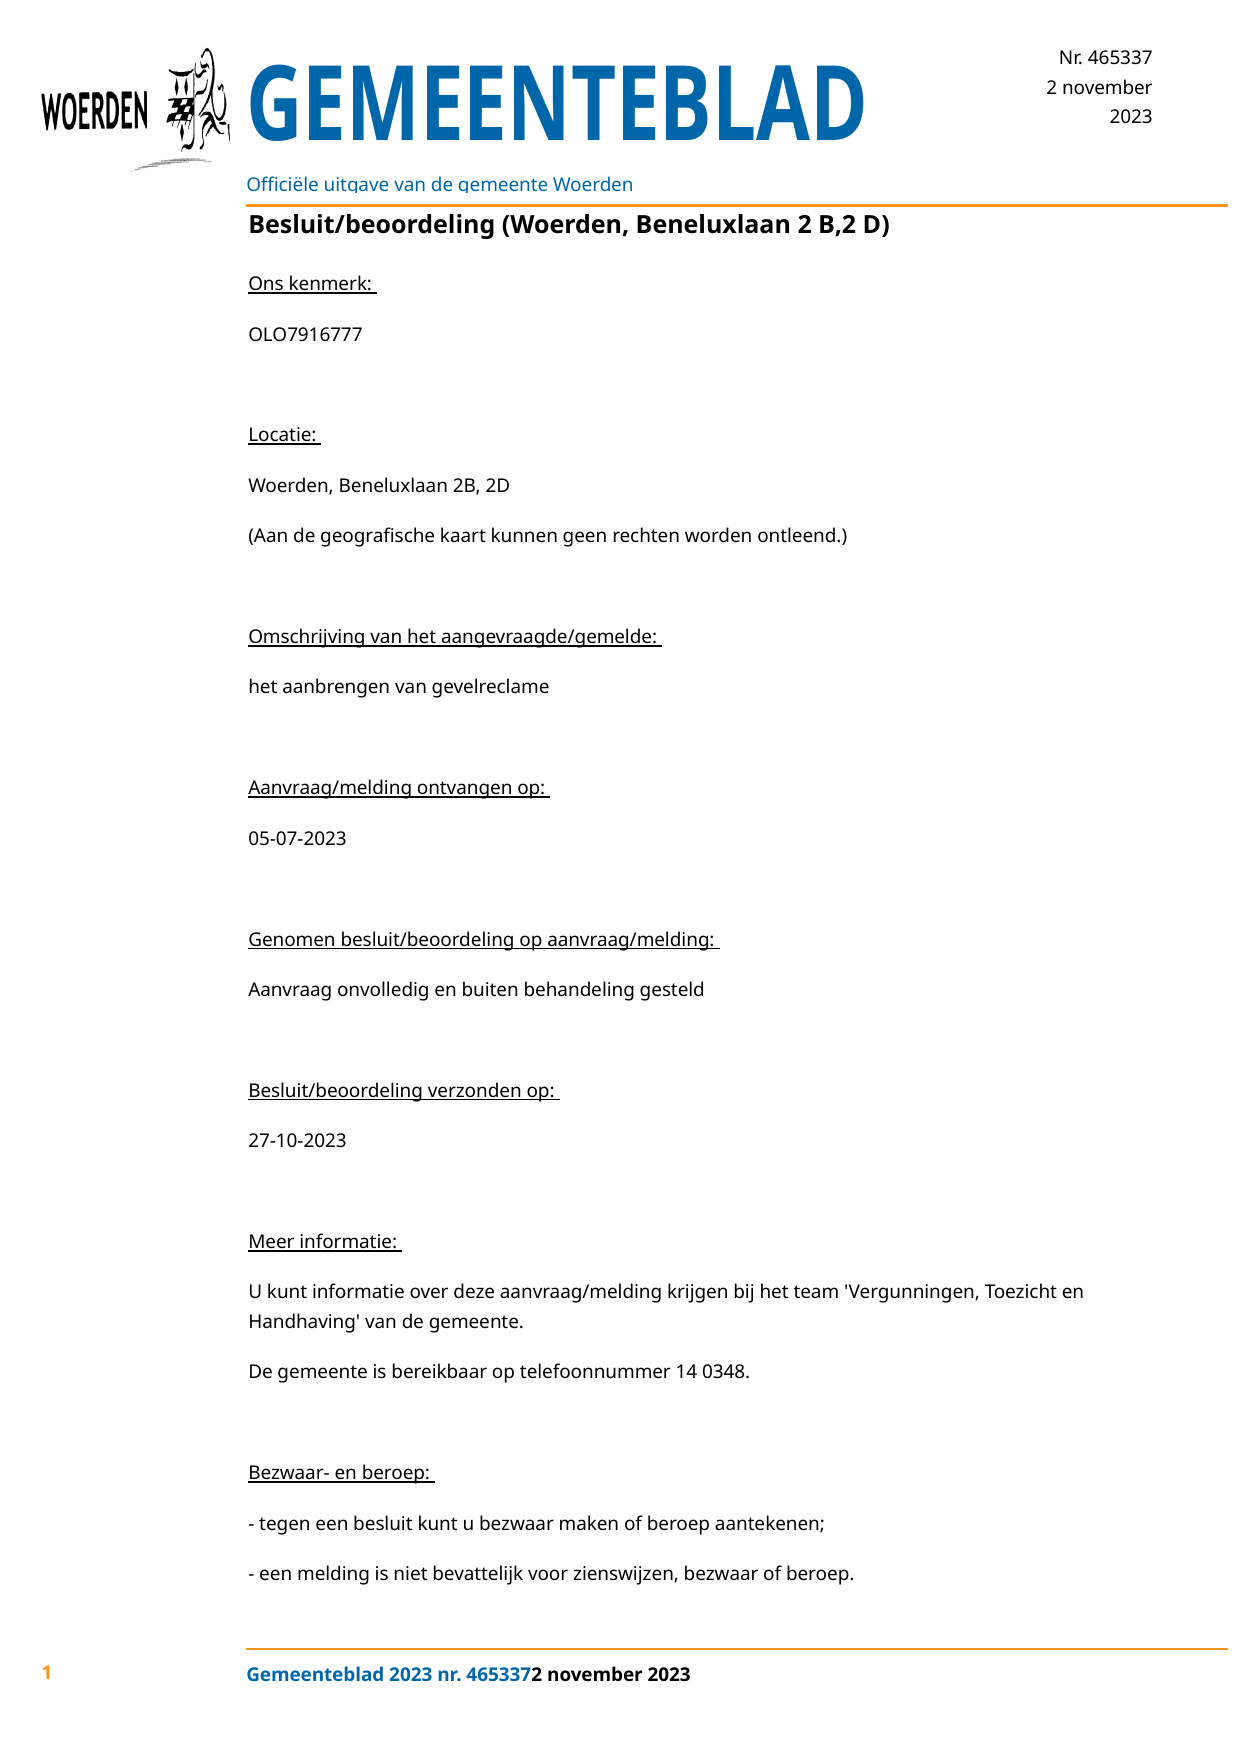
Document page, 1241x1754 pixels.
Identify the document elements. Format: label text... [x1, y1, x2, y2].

text Woerden, Beneluxlaan 2B, 2D [248, 472, 1152, 498]
text Meer informatie: [248, 1228, 1152, 1254]
text Genomen besluit/beoordeling op aanvraag/melding: [248, 926, 1152, 951]
text OLO7916777 [248, 321, 1152, 346]
text - tegen een besluit kunt u bezwaar maken of beroep aantekenen; [248, 1510, 1152, 1536]
text 27-10-2023 [248, 1127, 1152, 1153]
text Locatie: [248, 422, 1152, 447]
text U kunt informatie over deze aanvraag/melding krijgen bij het team 'Vergunningen, Toezicht en Handhaving' van de gemeente. [248, 1279, 1152, 1334]
text - een melding is niet bevattelijk voor zienswijzen, bezwaar of beroep. [248, 1560, 1152, 1586]
text Aanvraag/melding ontvangen op: [248, 774, 1152, 800]
text De gemeente is bereikbaar op telefoonnummer 14 0348. [248, 1359, 1152, 1384]
text Besluit/beoordeling (Woerden, Beneluxlaan 2 B,2 D) [248, 207, 1152, 241]
text (Aan de geografische kaart kunnen geen rechten worden ontleend.) [248, 522, 1152, 548]
text Aanvraag onvolledig en buiten behandeling gesteld [248, 976, 1152, 1002]
text 05-07-2023 [248, 825, 1152, 851]
text Besluit/beoordeling verzonden op: [248, 1077, 1152, 1103]
picture [41, 47, 231, 172]
text Ons kenmerk: [248, 270, 1152, 296]
text Omschrijving van het aangevraagde/gemelde: [248, 623, 1152, 649]
text Bezwaar- en beroep: [248, 1459, 1152, 1485]
text het aanbrengen van gevelreclame [248, 674, 1152, 699]
